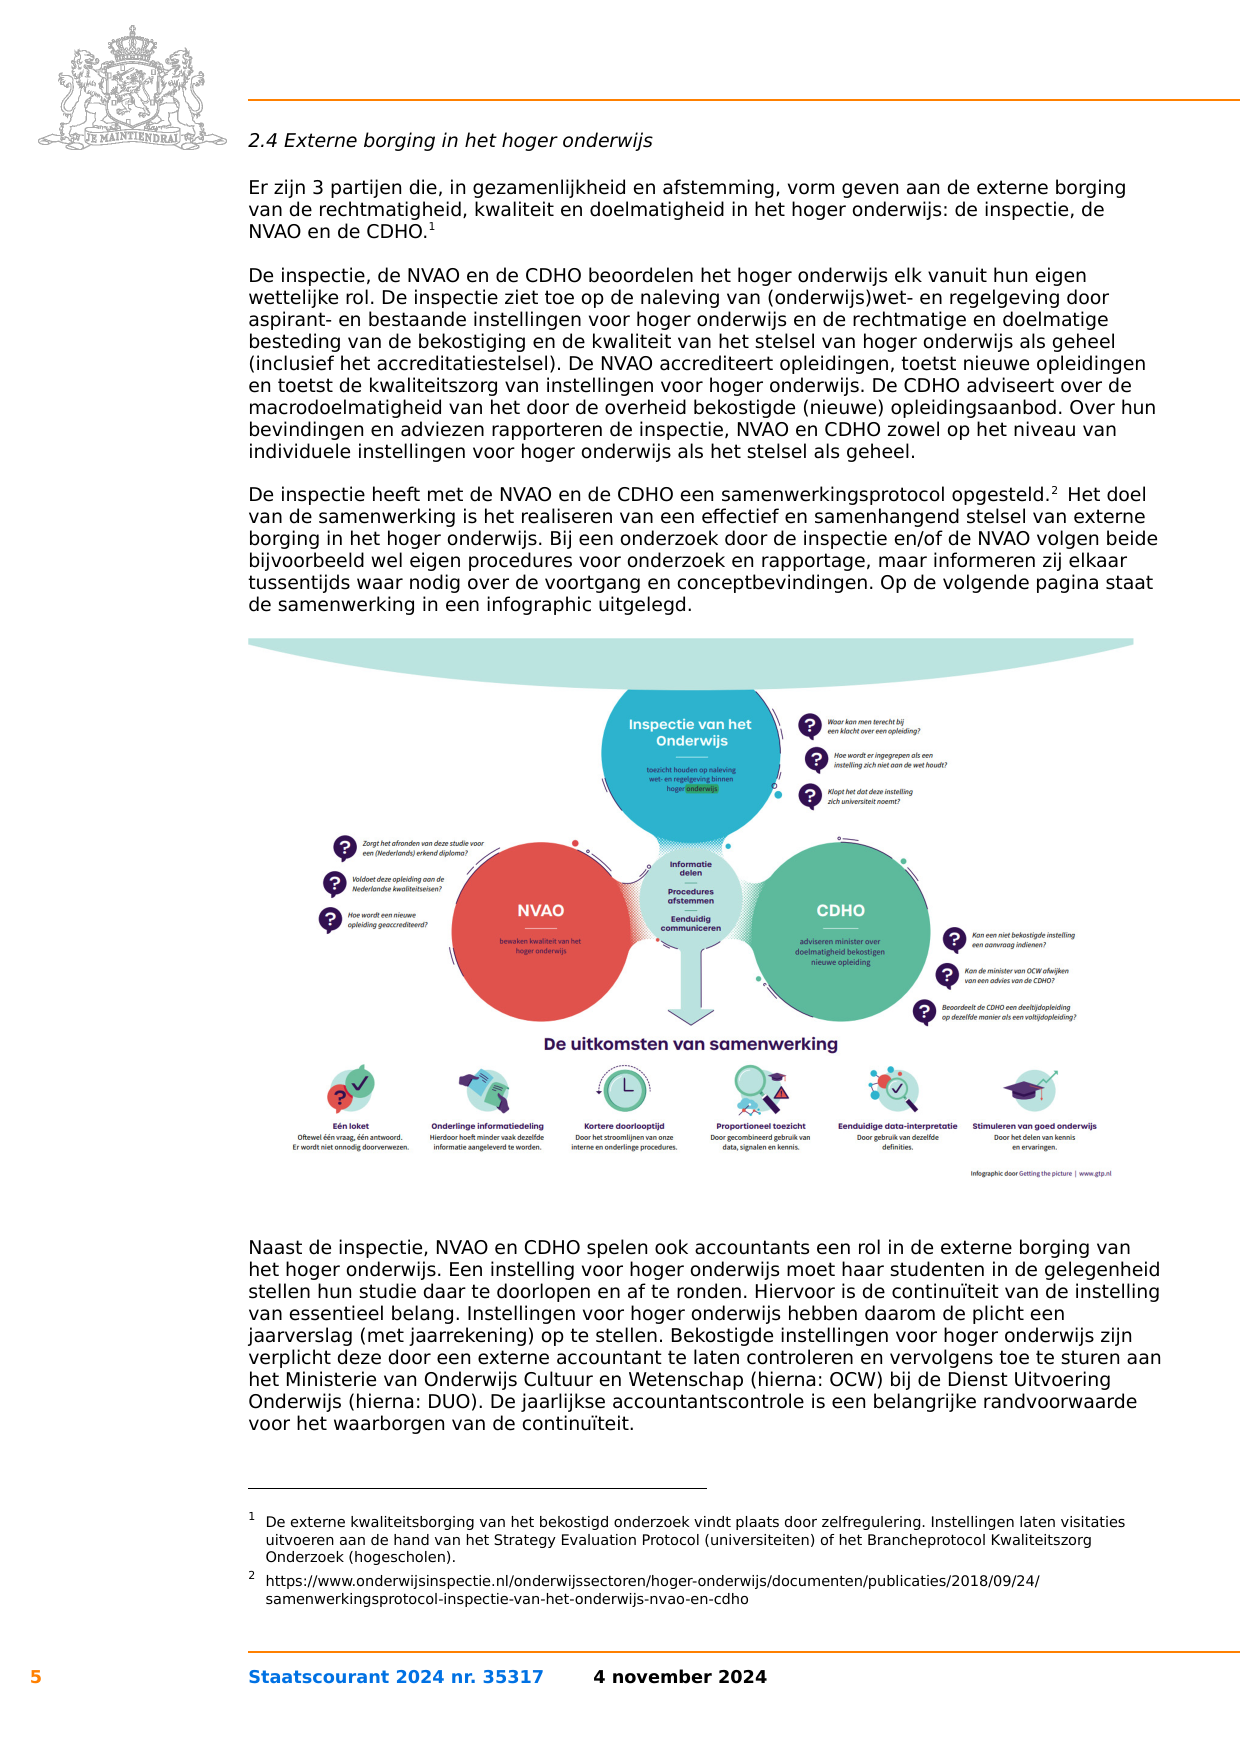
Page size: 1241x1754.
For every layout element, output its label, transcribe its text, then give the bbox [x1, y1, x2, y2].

text De externe kwaliteitsborging van het bekostigd onderzoek vindt plaats door zelfregulering. Instellingen laten visitaties uitvoeren aan de hand van het Strategy Evaluation Protocol (universiteiten) of het Brancheprotocol Kwaliteitszorg Onderzoek (hogescholen). [248, 1510, 1163, 1566]
text Er zijn 3 partijen die, in gezamenlijkheid en afstemming, vorm geven aan de externe borging van de rechtmatigheid, kwaliteit en doelmatigheid in het hoger onderwijs: de inspectie, de NVAO en de CDHO. [248, 177, 1163, 243]
text https://www.onderwijsinspectie.nl/onderwijssectoren/hoger-onderwijs/documenten/publicaties/2018/09/24/samenwerkingsprotocol-inspectie-van-het-onderwijs-nvao-en-cdho [248, 1569, 1163, 1608]
text Naast de inspectie, NVAO en CDHO spelen ook accountants een rol in de externe borging van het hoger onderwijs. Een instelling voor hoger onderwijs moet haar studenten in de gelegenheid stellen hun studie daar te doorlopen en af te ronden. Hiervoor is de continuïteit van de instelling van essentieel belang. Instellingen voor hoger onderwijs hebben daarom de plicht een jaarverslag (met jaarrekening) op te stellen. Bekostigde instellingen voor hoger onderwijs zijn verplicht deze door een externe accountant te laten controleren en vervolgens toe te sturen aan het Ministerie van Onderwijs Cultuur en Wetenschap (hierna: OCW) bij de Dienst Uitvoering Onderwijs (hierna: DUO). De jaarlijkse accountantscontrole is een belangrijke randvoorwaarde voor het waarborgen van de continuïteit. [248, 1237, 1163, 1435]
text De inspectie, de NVAO en de CDHO beoordelen het hoger onderwijs elk vanuit hun eigen wettelijke rol. De inspectie ziet toe op de naleving van (onderwijs)wet- en regelgeving door aspirant- en bestaande instellingen voor hoger onderwijs en de rechtmatige en doelmatige besteding van de bekostiging en de kwaliteit van het stelsel van hoger onderwijs als geheel (inclusief het accreditatiestelsel). De NVAO accrediteert opleidingen, toetst nieuwe opleidingen en toetst de kwaliteitszorg van instellingen voor hoger onderwijs. De CDHO adviseert over de macrodoelmatigheid van het door de overheid bekostigde (nieuwe) opleidingsaanbod. Over hun bevindingen en adviezen rapporteren de inspectie, NVAO en CDHO zowel op het niveau van individuele instellingen voor hoger onderwijs als het stelsel als geheel. [248, 265, 1163, 462]
picture [38, 25, 227, 150]
text De inspectie heeft met de NVAO en de CDHO een samenwerkingsprotocol opgesteld. Het doel van de samenwerking is het realiseren van een effectief en samenhangend stelsel van externe borging in het hoger onderwijs. Bij een onderzoek door de inspectie en/of de NVAO volgen beide bijvoorbeeld wel eigen procedures voor onderzoek en rapportage, maar informeren zij elkaar tussentijds waar nodig over de voortgang en conceptbevindingen. Op de volgende pagina staat de samenwerking in een infographic uitgelegd. [248, 484, 1163, 616]
subtitle 2.4 Externe borging in het hoger onderwijs [248, 130, 1163, 152]
picture [248, 638, 1134, 1194]
